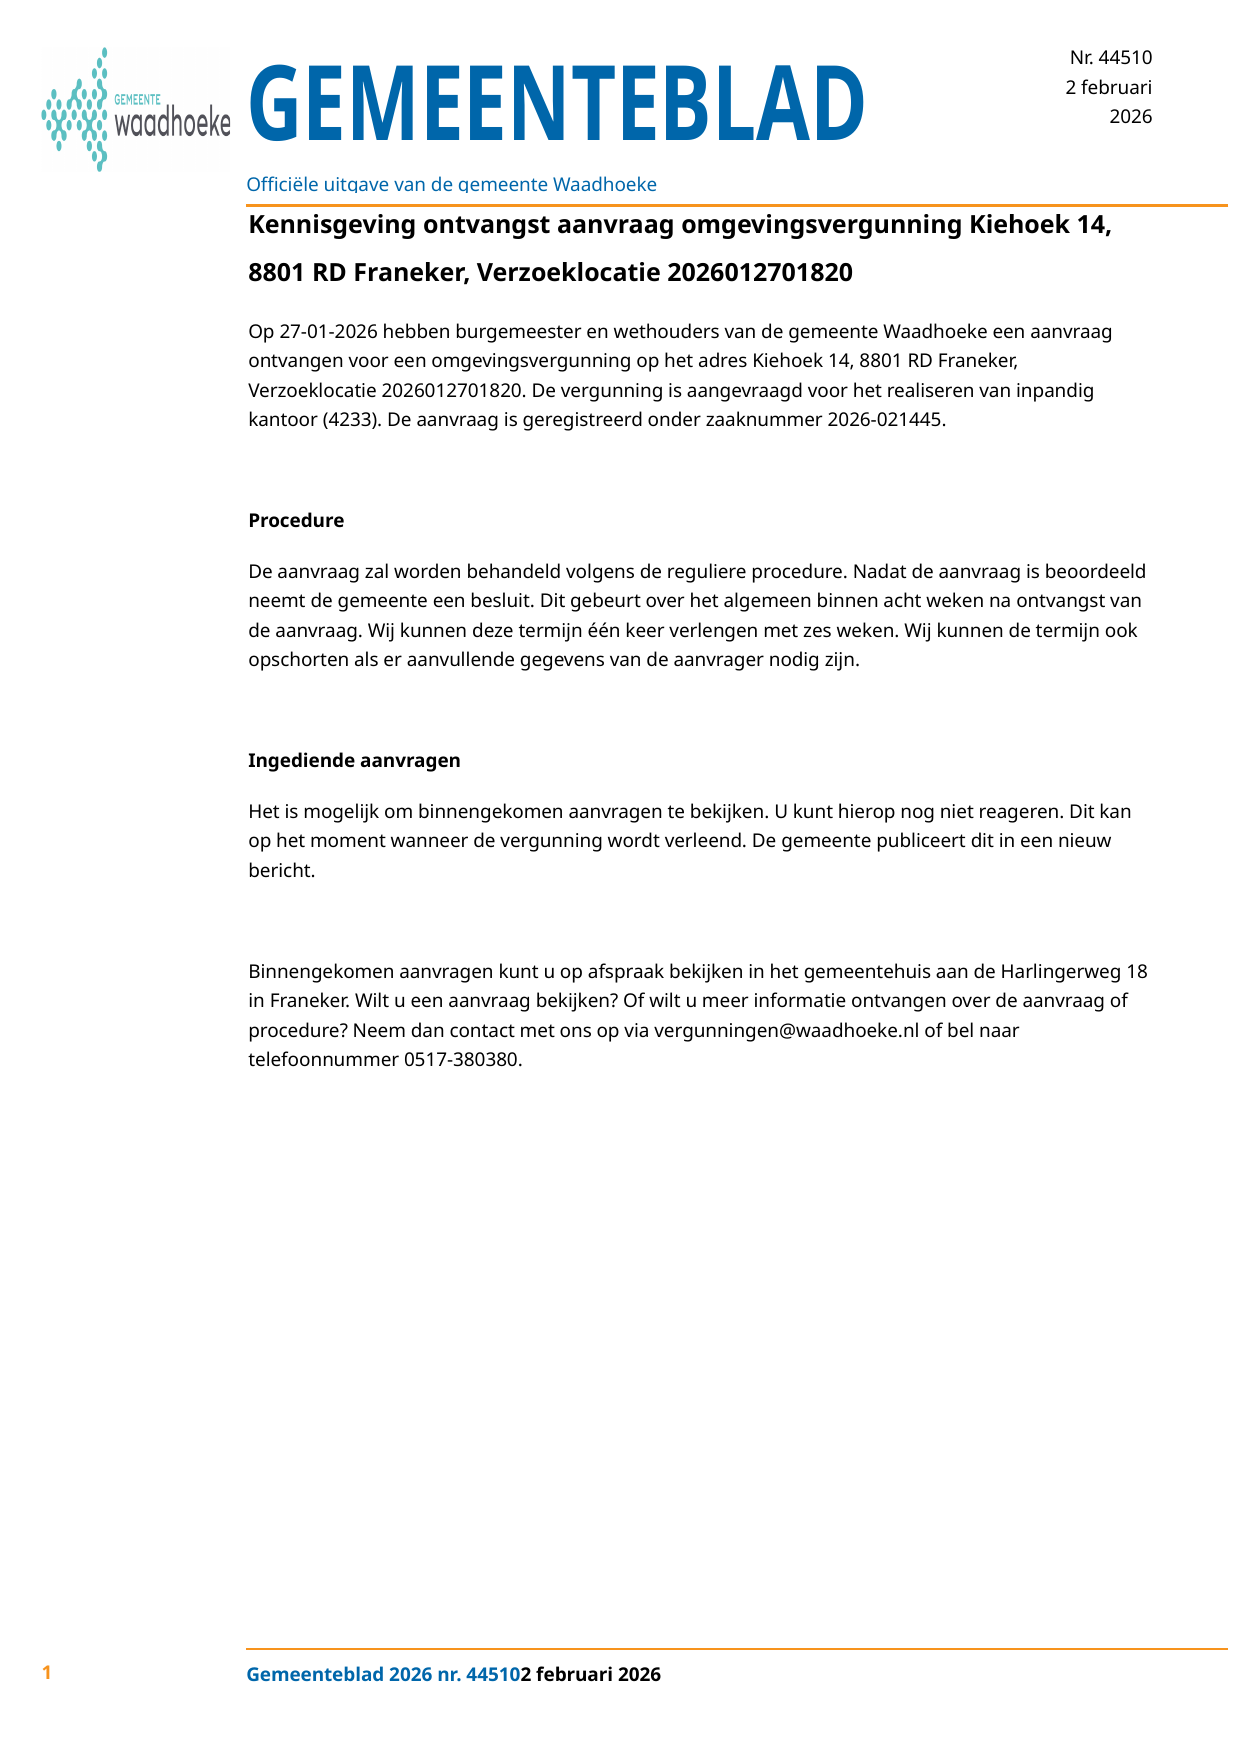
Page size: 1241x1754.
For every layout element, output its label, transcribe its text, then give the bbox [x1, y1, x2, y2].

text Op 27-01-2026 hebben burgemeester en wethouders van de gemeente Waadhoeke een aanvraag ontvangen voor een omgevingsvergunning op het adres Kiehoek 14, 8801 RD Franeker, Verzoeklocatie 2026012701820. De vergunning is aangevraagd voor het realiseren van inpandig kantoor (4233). De aanvraag is geregistreerd onder zaaknummer 2026-021445. [248, 318, 1152, 432]
text De aanvraag zal worden behandeld volgens de reguliere procedure. Nadat de aanvraag is beoordeeld neemt de gemeente een besluit. Dit gebeurt over het algemeen binnen acht weken na ontvangst van de aanvraag. Wij kunnen deze termijn één keer verlengen met zes weken. Wij kunnen de termijn ook opschorten als er aanvullende gegevens van de aanvrager nodig zijn. [248, 558, 1152, 672]
text Procedure [248, 507, 1152, 533]
text Het is mogelijk om binnengekomen aanvragen te bekijken. U kunt hierop nog niet reageren. Dit kan op het moment wanneer de vergunning wordt verleend. De gemeente publiceert dit in een nieuw bericht. [248, 798, 1152, 883]
text Kennisgeving ontvangst aanvraag omgevingsvergunning Kiehoek 14, 8801 RD Franeker, Verzoeklocatie 2026012701820 [248, 207, 1152, 288]
picture [41, 47, 231, 172]
text Binnengekomen aanvragen kunt u op afspraak bekijken in het gemeentehuis aan de Harlingerweg 18 in Franeker. Wilt u een aanvraag bekijken? Of wilt u meer informatie ontvangen over de aanvraag of procedure? Neem dan contact met ons op via vergunningen@waadhoeke.nl of bel naar telefoonnummer 0517-380380. [248, 958, 1152, 1072]
text Ingediende aanvragen [248, 747, 1152, 773]
